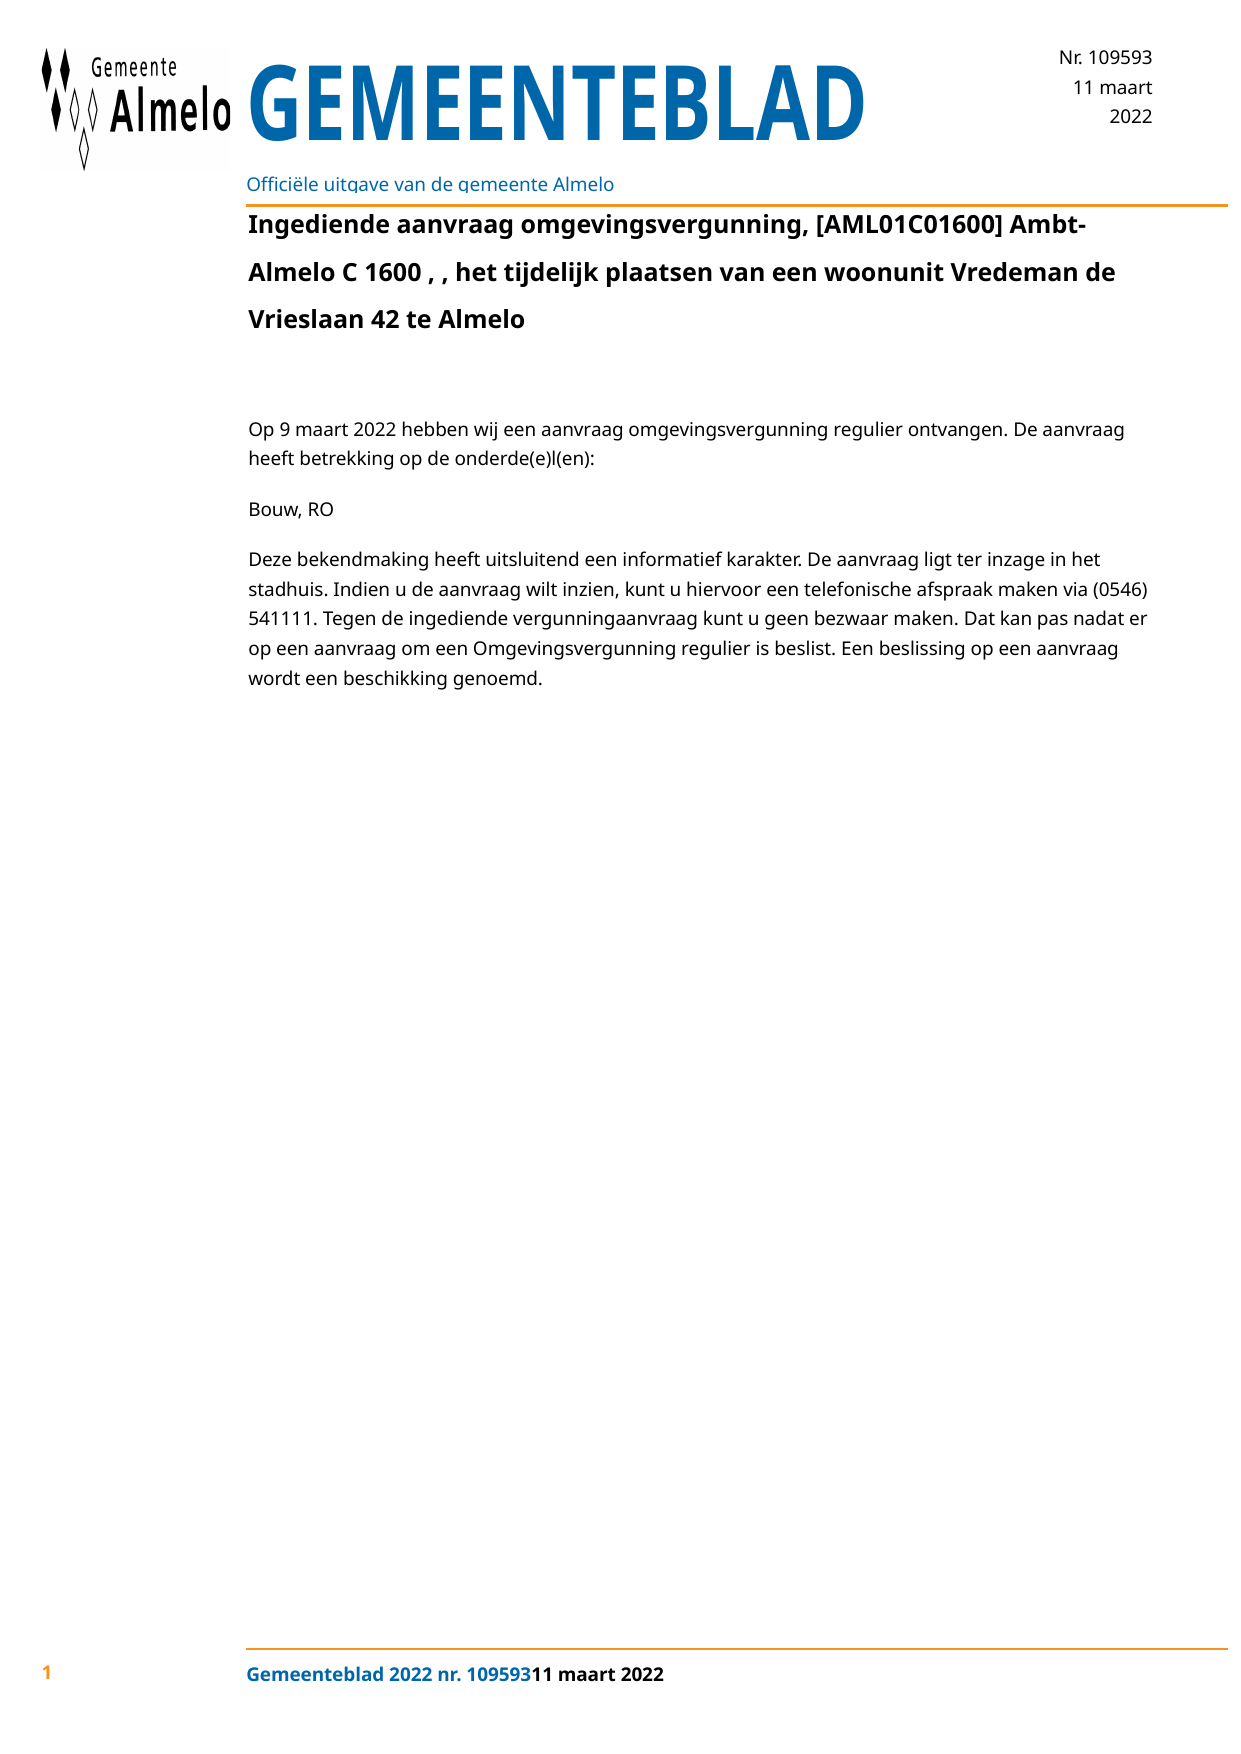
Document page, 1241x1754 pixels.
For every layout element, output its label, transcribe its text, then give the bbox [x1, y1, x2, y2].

text Ingediende aanvraag omgevingsvergunning, [AML01C01600] Ambt-Almelo C 1600 , , het tijdelijk plaatsen van een woonunit Vredeman de Vrieslaan 42 te Almelo [248, 207, 1152, 336]
text Deze bekendmaking heeft uitsluitend een informatief karakter. De aanvraag ligt ter inzage in het stadhuis. Indien u de aanvraag wilt inzien, kunt u hiervoor een telefonische afspraak maken via (0546) 541111. Tegen de ingediende vergunningaanvraag kunt u geen bezwaar maken. Dat kan pas nadat er op een aanvraag om een Omgevingsvergunning regulier is beslist. Een beslissing op een aanvraag wordt een beschikking genoemd. [248, 546, 1152, 690]
picture [41, 47, 231, 172]
text Bouw, RO [248, 496, 1152, 522]
text Op 9 maart 2022 hebben wij een aanvraag omgevingsvergunning regulier ontvangen. De aanvraag heeft betrekking op de onderde(e)l(en): [248, 416, 1152, 471]
